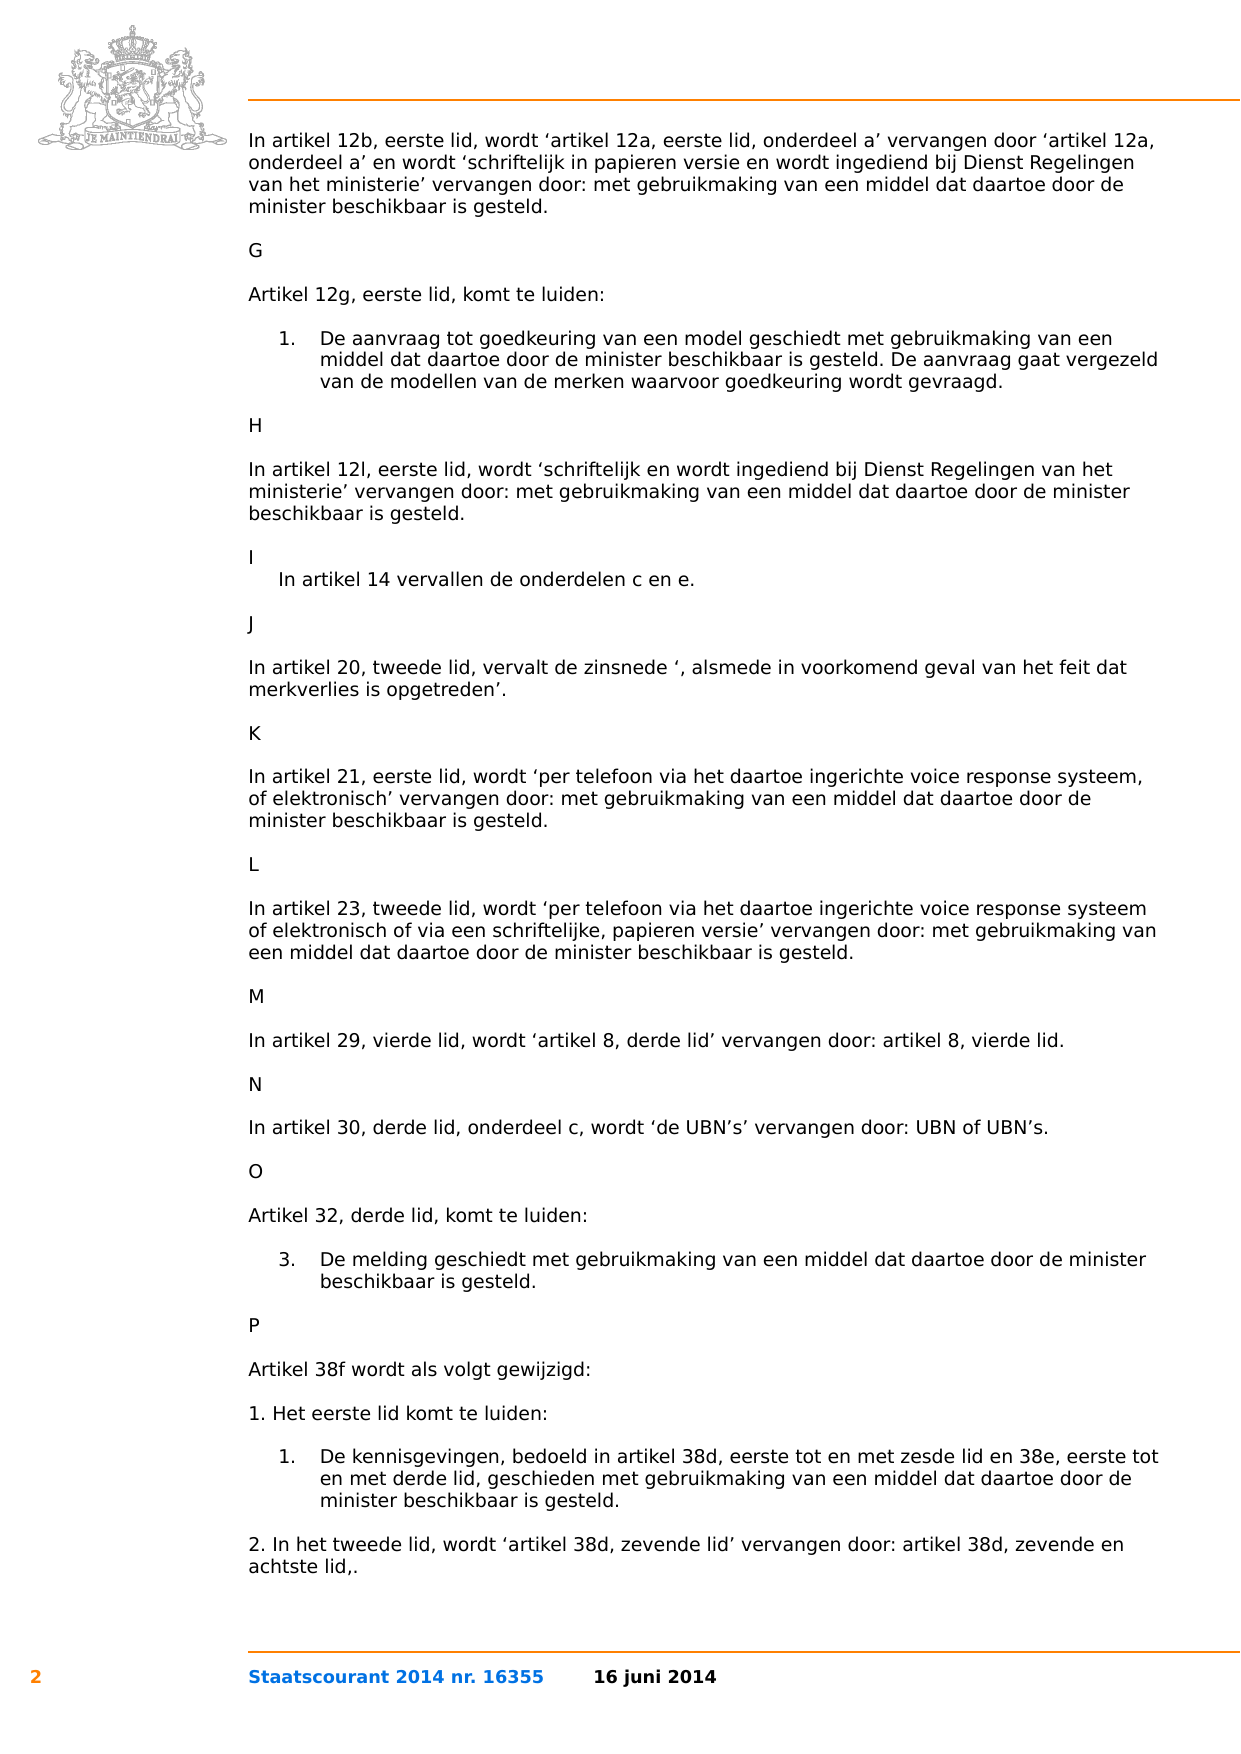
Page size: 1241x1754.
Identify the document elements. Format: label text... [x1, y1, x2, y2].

text P [248, 1315, 1163, 1337]
text In artikel 29, vierde lid, wordt ‘artikel 8, derde lid’ vervangen door: artikel 8, vierde lid. [248, 1029, 1163, 1052]
text In artikel 20, tweede lid, vervalt de zinsnede ‘, alsmede in voorkomend geval van het feit dat merkverlies is opgetreden’. [248, 657, 1163, 701]
text J [248, 613, 1163, 635]
picture [38, 25, 227, 150]
text In artikel 14 vervallen de onderdelen c en e. [278, 569, 1163, 591]
text O [248, 1161, 1163, 1183]
text M [248, 986, 1163, 1008]
text 1. Het eerste lid komt te luiden: [248, 1402, 1163, 1424]
text L [248, 854, 1163, 876]
text N [248, 1073, 1163, 1095]
text Artikel 12g, eerste lid, komt te luiden: [248, 283, 1163, 306]
text I [248, 547, 1163, 569]
text In artikel 21, eerste lid, wordt ‘per telefoon via het daartoe ingerichte voice response systeem, of elektronisch’ vervangen door: met gebruikmaking van een middel dat daartoe door de minister beschikbaar is gesteld. [248, 766, 1163, 832]
text Artikel 38f wordt als volgt gewijzigd: [248, 1358, 1163, 1381]
text 1. De aanvraag tot goedkeuring van een model geschiedt met gebruikmaking van een middel dat daartoe door de minister beschikbaar is gesteld. De aanvraag gaat vergezeld van de modellen van de merken waarvoor goedkeuring wordt gevraagd. [278, 327, 1163, 393]
text In artikel 23, tweede lid, wordt ‘per telefoon via het daartoe ingerichte voice response systeem of elektronisch of via een schriftelijke, papieren versie’ vervangen door: met gebruikmaking van een middel dat daartoe door de minister beschikbaar is gesteld. [248, 898, 1163, 964]
text K [248, 722, 1163, 744]
text 1. De kennisgevingen, bedoeld in artikel 38d, eerste tot en met zesde lid en 38e, eerste tot en met derde lid, geschieden met gebruikmaking van een middel dat daartoe door de minister beschikbaar is gesteld. [278, 1446, 1163, 1512]
text 3. De melding geschiedt met gebruikmaking van een middel dat daartoe door de minister beschikbaar is gesteld. [278, 1249, 1163, 1293]
text 2. In het tweede lid, wordt ‘artikel 38d, zevende lid’ vervangen door: artikel 38d, zevende en achtste lid,. [248, 1534, 1163, 1578]
text H [248, 415, 1163, 437]
text In artikel 12l, eerste lid, wordt ‘schriftelijk en wordt ingediend bij Dienst Regelingen van het ministerie’ vervangen door: met gebruikmaking van een middel dat daartoe door de minister beschikbaar is gesteld. [248, 459, 1163, 525]
text In artikel 12b, eerste lid, wordt ‘artikel 12a, eerste lid, onderdeel a’ vervangen door ‘artikel 12a, onderdeel a’ en wordt ‘schriftelijk in papieren versie en wordt ingediend bij Dienst Regelingen van het ministerie’ vervangen door: met gebruikmaking van een middel dat daartoe door de minister beschikbaar is gesteld. [248, 130, 1163, 218]
text Artikel 32, derde lid, komt te luiden: [248, 1205, 1163, 1227]
text G [248, 240, 1163, 262]
text In artikel 30, derde lid, onderdeel c, wordt ‘de UBN’s’ vervangen door: UBN of UBN’s. [248, 1117, 1163, 1139]
